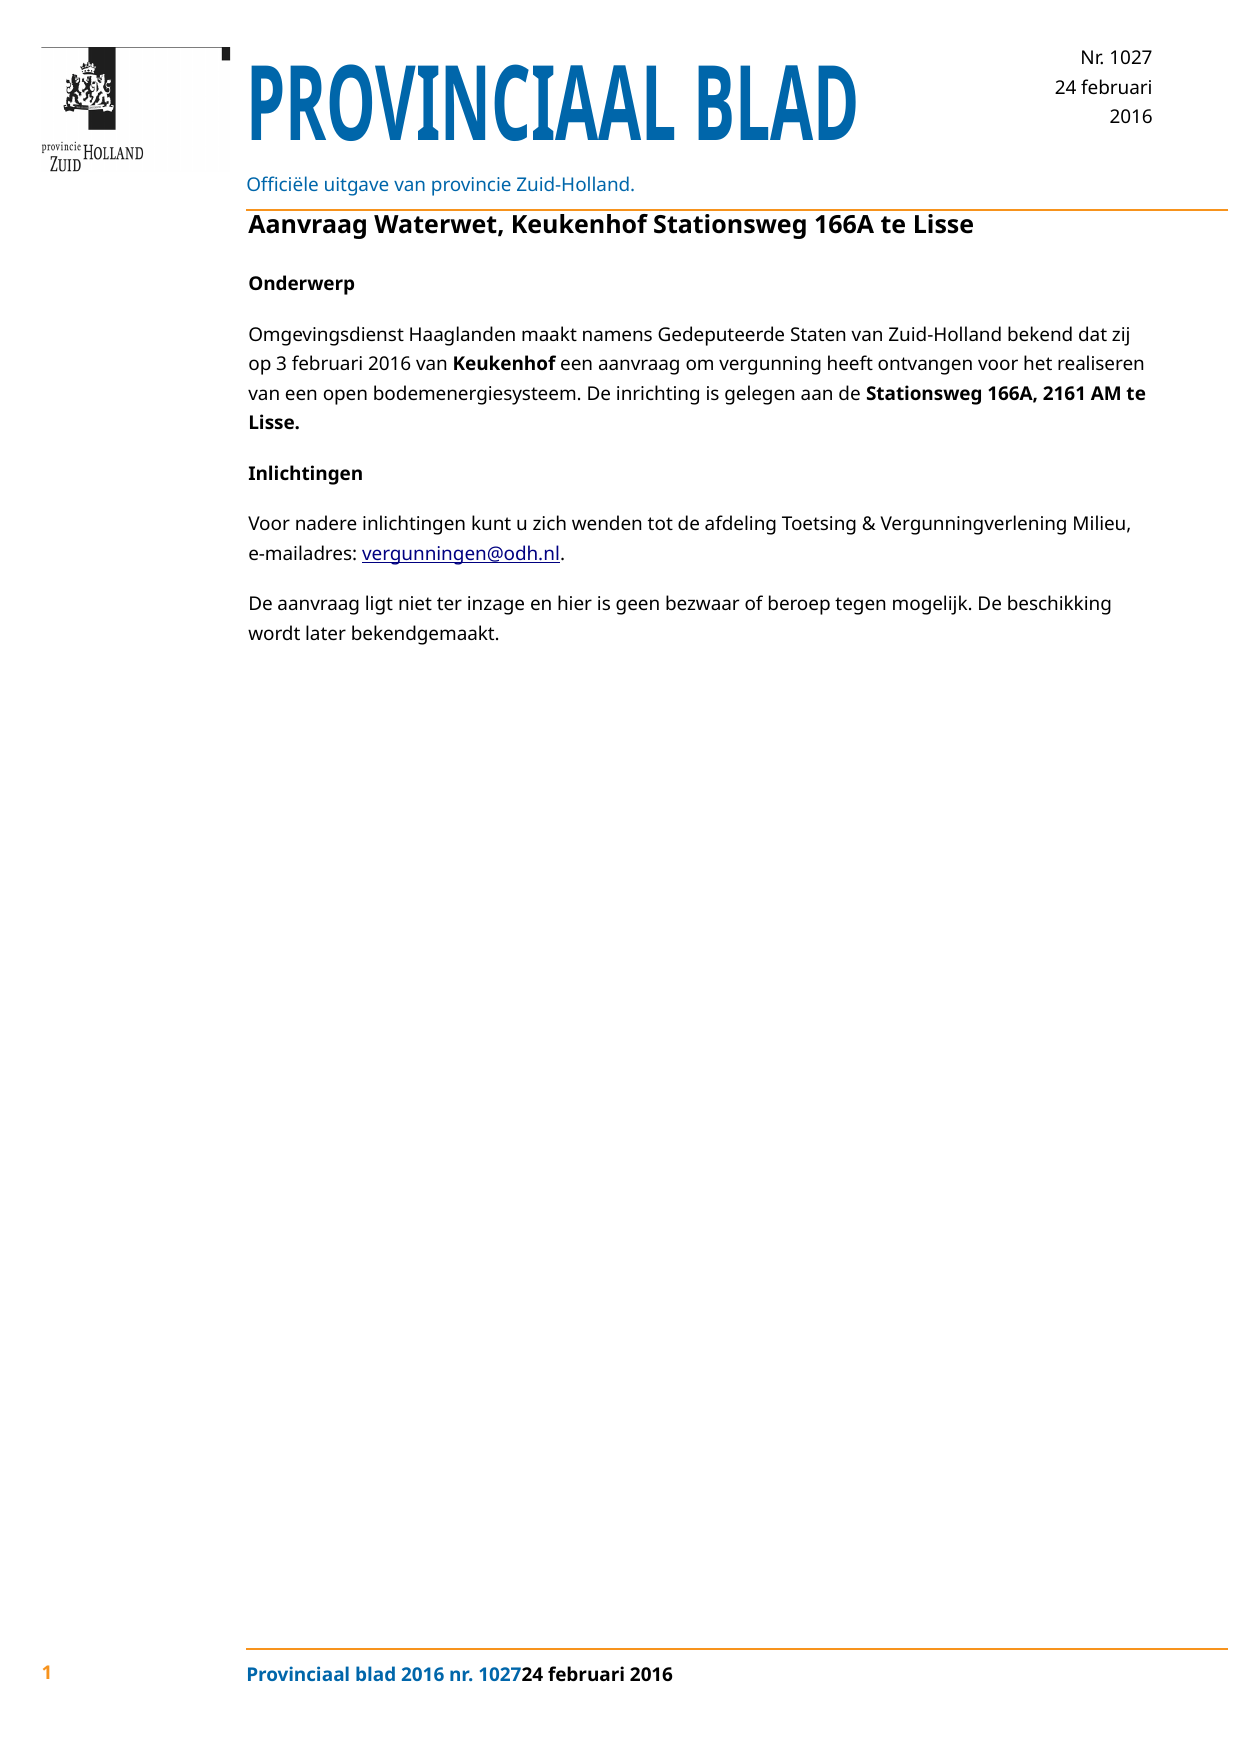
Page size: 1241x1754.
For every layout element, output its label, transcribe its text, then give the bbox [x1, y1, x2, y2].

text Inlichtingen [248, 460, 1152, 486]
picture [41, 47, 231, 172]
text Omgevingsdienst Haaglanden maakt namens Gedeputeerde Staten van Zuid-Holland bekend dat zij op 3 februari 2016 van Keukenhof een aanvraag om vergunning heeft ontvangen voor het realiseren van een open bodemenergiesysteem. De inrichting is gelegen aan de Stationsweg 166A, 2161 AM te Lisse. [248, 321, 1152, 435]
text Voor nadere inlichtingen kunt u zich wenden tot de afdeling Toetsing & Vergunningverlening Milieu, e-mailadres: vergunningen@odh.nl. [248, 510, 1152, 566]
text Aanvraag Waterwet, Keukenhof Stationsweg 166A te Lisse [248, 211, 1152, 241]
text De aanvraag ligt niet ter inzage en hier is geen bezwaar of beroep tegen mogelijk. De beschikking wordt later bekendgemaakt. [248, 590, 1152, 646]
text Onderwerp [248, 270, 1152, 296]
